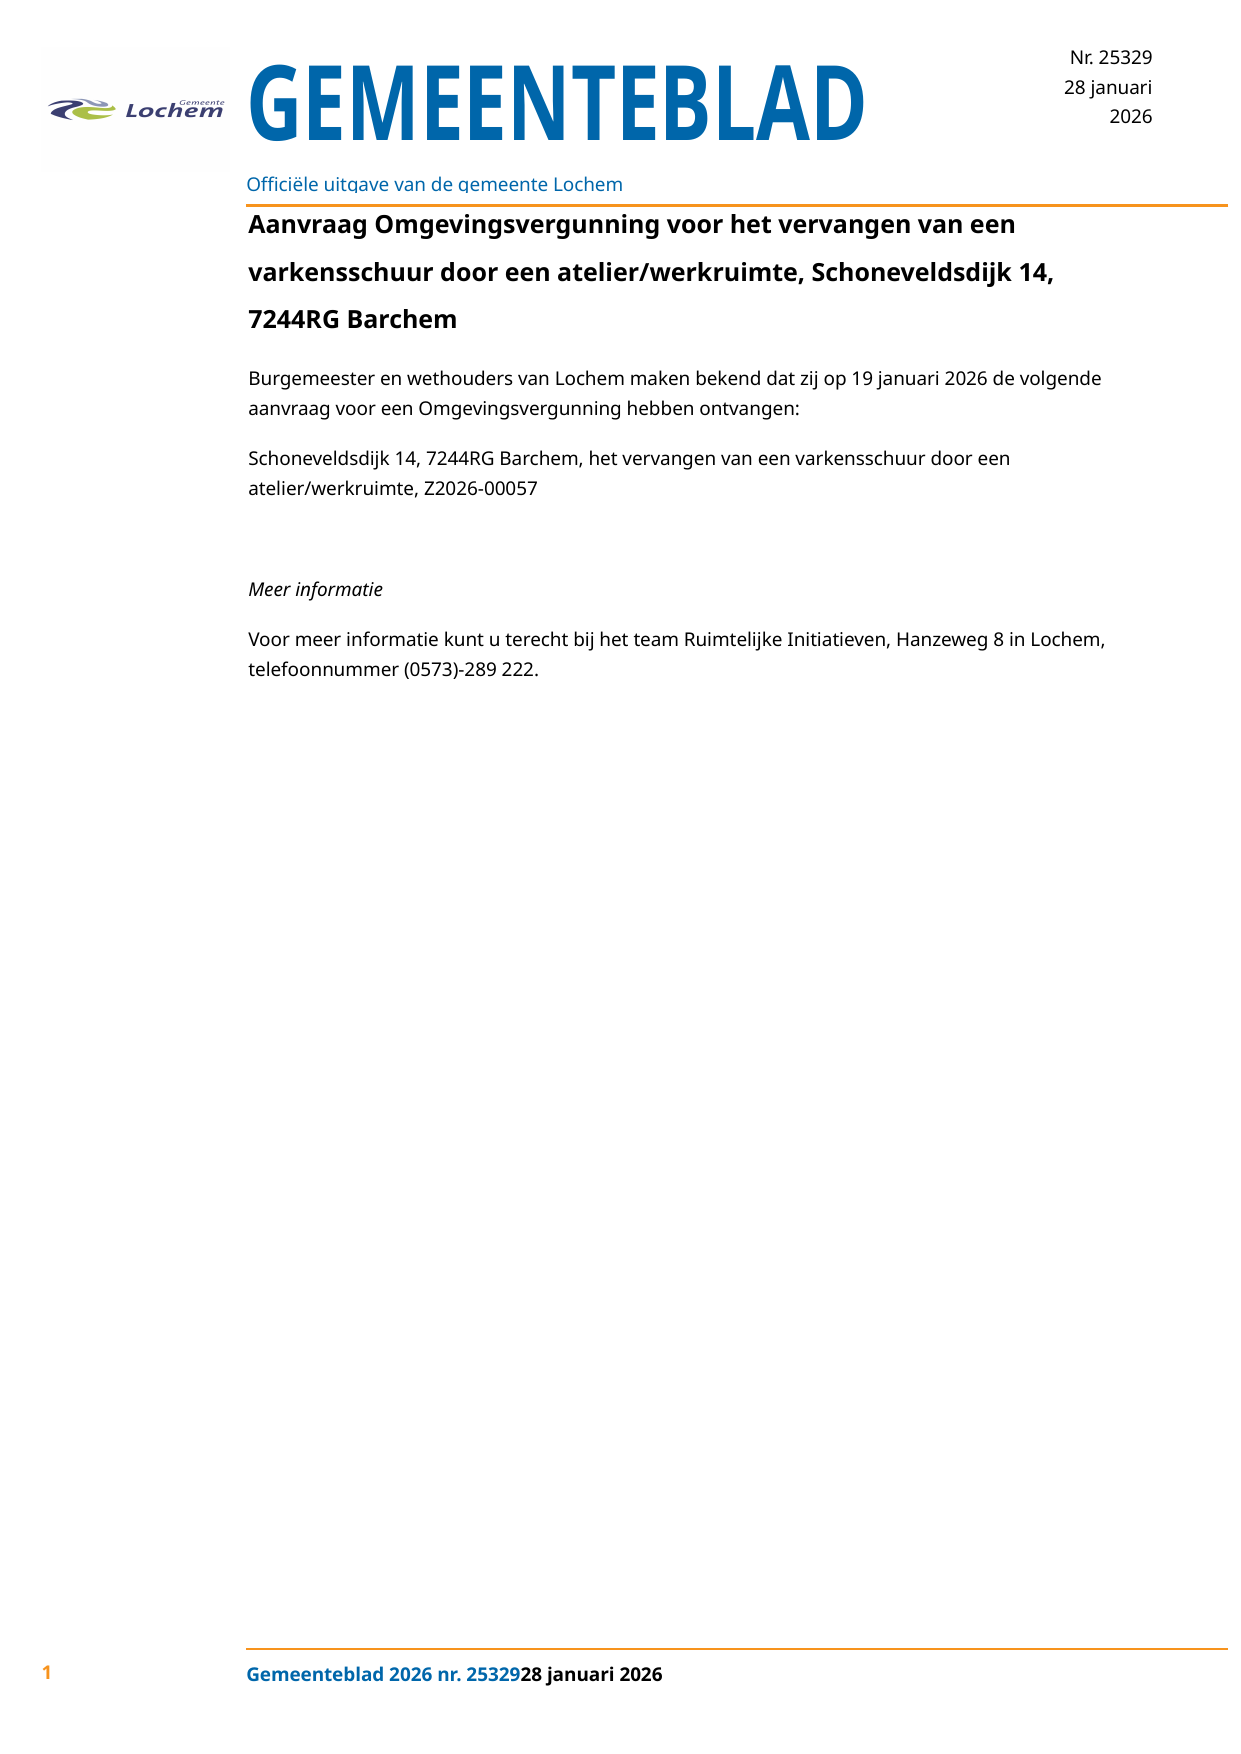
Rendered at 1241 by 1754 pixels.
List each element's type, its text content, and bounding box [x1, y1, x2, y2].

text Schoneveldsdijk 14, 7244RG Barchem, het vervangen van een varkensschuur door een atelier/werkruimte, Z2026-00057 [248, 446, 1152, 501]
picture [41, 47, 231, 172]
text Aanvraag Omgevingsvergunning voor het vervangen van een varkensschuur door een atelier/werkruimte, Schoneveldsdijk 14, 7244RG Barchem [248, 207, 1152, 336]
text Burgemeester en wethouders van Lochem maken bekend dat zij op 19 januari 2026 de volgende aanvraag voor een Omgevingsvergunning hebben ontvangen: [248, 366, 1152, 421]
text Meer informatie [248, 576, 1152, 602]
text Voor meer informatie kunt u terecht bij het team Ruimtelijke Initiatieven, Hanzeweg 8 in Lochem, telefoonnummer (0573)-289 222. [248, 626, 1152, 682]
